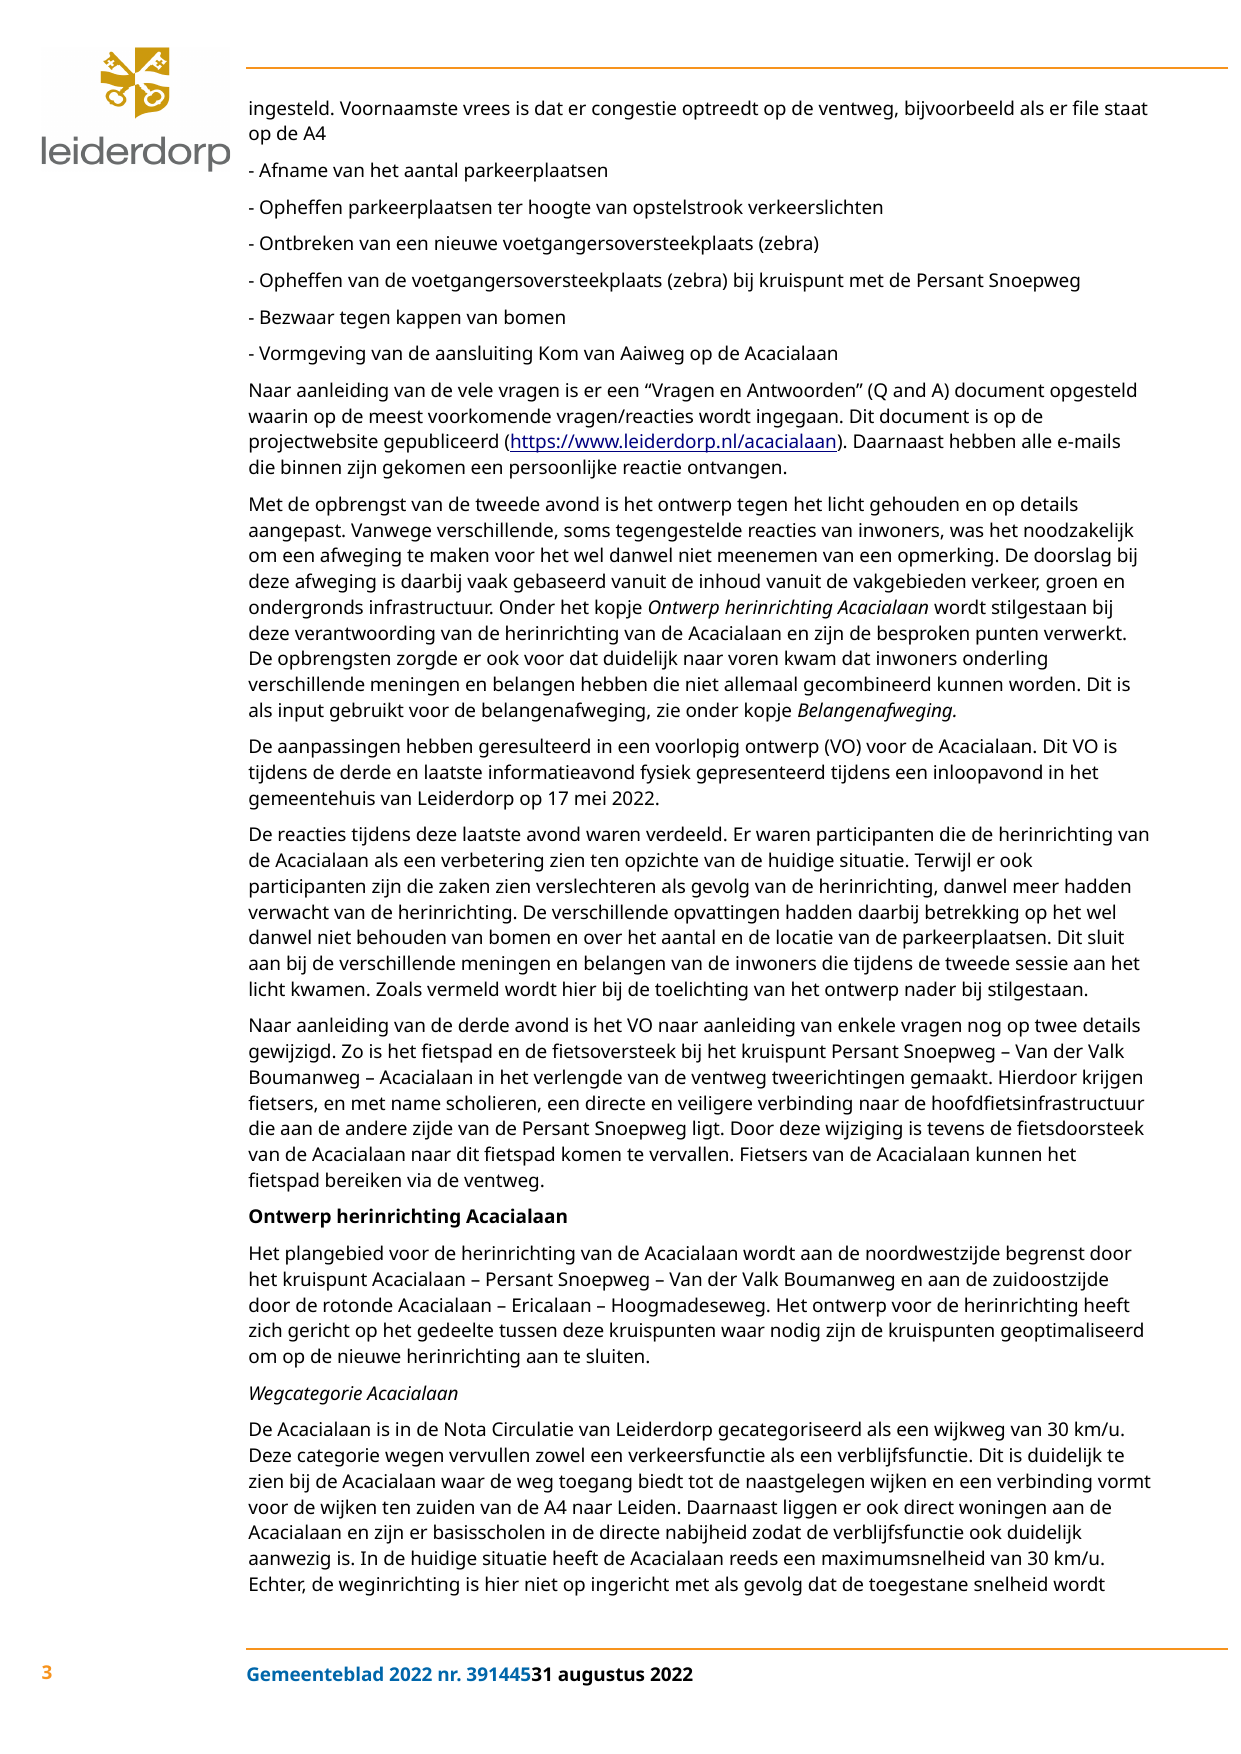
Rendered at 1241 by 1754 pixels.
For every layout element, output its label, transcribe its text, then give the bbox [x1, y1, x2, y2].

text - Opheffen parkeerplaatsen ter hoogte van opstelstrook verkeerslichten [248, 194, 1152, 219]
text Naar aanleiding van de derde avond is het VO naar aanleiding van enkele vragen nog op twee details gewijzigd. Zo is het fietspad en de fietsoversteek bij het kruispunt Persant Snoepweg – Van der Valk Boumanweg – Acacialaan in het verlengde van de ventweg tweerichtingen gemaakt. Hierdoor krijgen fietsers, en met name scholieren, een directe en veiligere verbinding naar de hoofdfietsinfrastructuur die aan de andere zijde van de Persant Snoepweg ligt. Door deze wijziging is tevens de fietsdoorsteek van de Acacialaan naar dit fietspad komen te vervallen. Fietsers van de Acacialaan kunnen het fietspad bereiken via de ventweg. [248, 1013, 1152, 1193]
text - Vormgeving van de aansluiting Kom van Aaiweg op de Acacialaan [248, 341, 1152, 366]
text - Ontbreken van een nieuwe voetgangersoversteekplaats (zebra) [248, 231, 1152, 256]
text De reacties tijdens deze laatste avond waren verdeeld. Er waren participanten die de herinrichting van de Acacialaan als een verbetering zien ten opzichte van de huidige situatie. Terwijl er ook participanten zijn die zaken zien verslechteren als gevolg van de herinrichting, danwel meer hadden verwacht van de herinrichting. De verschillende opvattingen hadden daarbij betrekking op het wel danwel niet behouden van bomen en over het aantal en de locatie van de parkeerplaatsen. Dit sluit aan bij de verschillende meningen en belangen van de inwoners die tijdens de tweede sessie aan het licht kwamen. Zoals vermeld wordt hier bij de toelichting van het ontwerp nader bij stilgestaan. [248, 822, 1152, 1002]
text Het plangebied voor de herinrichting van de Acacialaan wordt aan de noordwestzijde begrenst door het kruispunt Acacialaan – Persant Snoepweg – Van der Valk Boumanweg en aan de zuidoostzijde door de rotonde Acacialaan – Ericalaan – Hoogmadeseweg. Het ontwerp voor de herinrichting heeft zich gericht op het gedeelte tussen deze kruispunten waar nodig zijn de kruispunten geoptimaliseerd om op de nieuwe herinrichting aan te sluiten. [248, 1240, 1152, 1369]
text Wegcategorie Acacialaan [248, 1380, 1152, 1406]
text - Bezwaar tegen kappen van bomen [248, 304, 1152, 329]
text De aanpassingen hebben geresulteerd in een voorlopig ontwerp (VO) voor de Acacialaan. Dit VO is tijdens de derde en laatste informatieavond fysiek gepresenteerd tijdens een inloopavond in het gemeentehuis van Leiderdorp op 17 mei 2022. [248, 733, 1152, 811]
text Met de opbrengst van de tweede avond is het ontwerp tegen het licht gehouden en op details aangepast. Vanwege verschillende, soms tegengestelde reacties van inwoners, was het noodzakelijk om een afweging te maken voor het wel danwel niet meenemen van een opmerking. De doorslag bij deze afweging is daarbij vaak gebaseerd vanuit de inhoud vanuit de vakgebieden verkeer, groen en ondergronds infrastructuur. Onder het kopje Ontwerp herinrichting Acacialaan wordt stilgestaan bij deze verantwoording van de herinrichting van de Acacialaan en zijn de besproken punten verwerkt. De opbrengsten zorgde er ook voor dat duidelijk naar voren kwam dat inwoners onderling verschillende meningen en belangen hebben die niet allemaal gecombineerd kunnen worden. Dit is als input gebruikt voor de belangenafweging, zie onder kopje Belangenafweging. [248, 491, 1152, 723]
text - Opheffen van de voetgangersoversteekplaats (zebra) bij kruispunt met de Persant Snoepweg [248, 267, 1152, 293]
text Ontwerp herinrichting Acacialaan [248, 1204, 1152, 1229]
text Naar aanleiding van de vele vragen is er een “Vragen en Antwoorden” (Q and A) document opgesteld waarin op de meest voorkomende vragen/reacties wordt ingegaan. Dit document is op de projectwebsite gepubliceerd (https://www.leiderdorp.nl/acacialaan). Daarnaast hebben alle e-mails die binnen zijn gekomen een persoonlijke reactie ontvangen. [248, 377, 1152, 480]
text ingesteld. Voornaamste vrees is dat er congestie optreedt op de ventweg, bijvoorbeeld als er file staat op de A4 [248, 95, 1152, 146]
picture [41, 47, 231, 172]
text - Afname van het aantal parkeerplaatsen [248, 157, 1152, 183]
text De Acacialaan is in de Nota Circulatie van Leiderdorp gecategoriseerd als een wijkweg van 30 km/u. Deze categorie wegen vervullen zowel een verkeersfunctie als een verblijfsfunctie. Dit is duidelijk te zien bij de Acacialaan waar de weg toegang biedt tot de naastgelegen wijken en een verbinding vormt voor de wijken ten zuiden van de A4 naar Leiden. Daarnaast liggen er ook direct woningen aan de Acacialaan en zijn er basisscholen in de directe nabijheid zodat de verblijfsfunctie ook duidelijk aanwezig is. In de huidige situatie heeft de Acacialaan reeds een maximumsnelheid van 30 km/u. Echter, de weginrichting is hier niet op ingericht met als gevolg dat de toegestane snelheid wordt [248, 1417, 1152, 1597]
